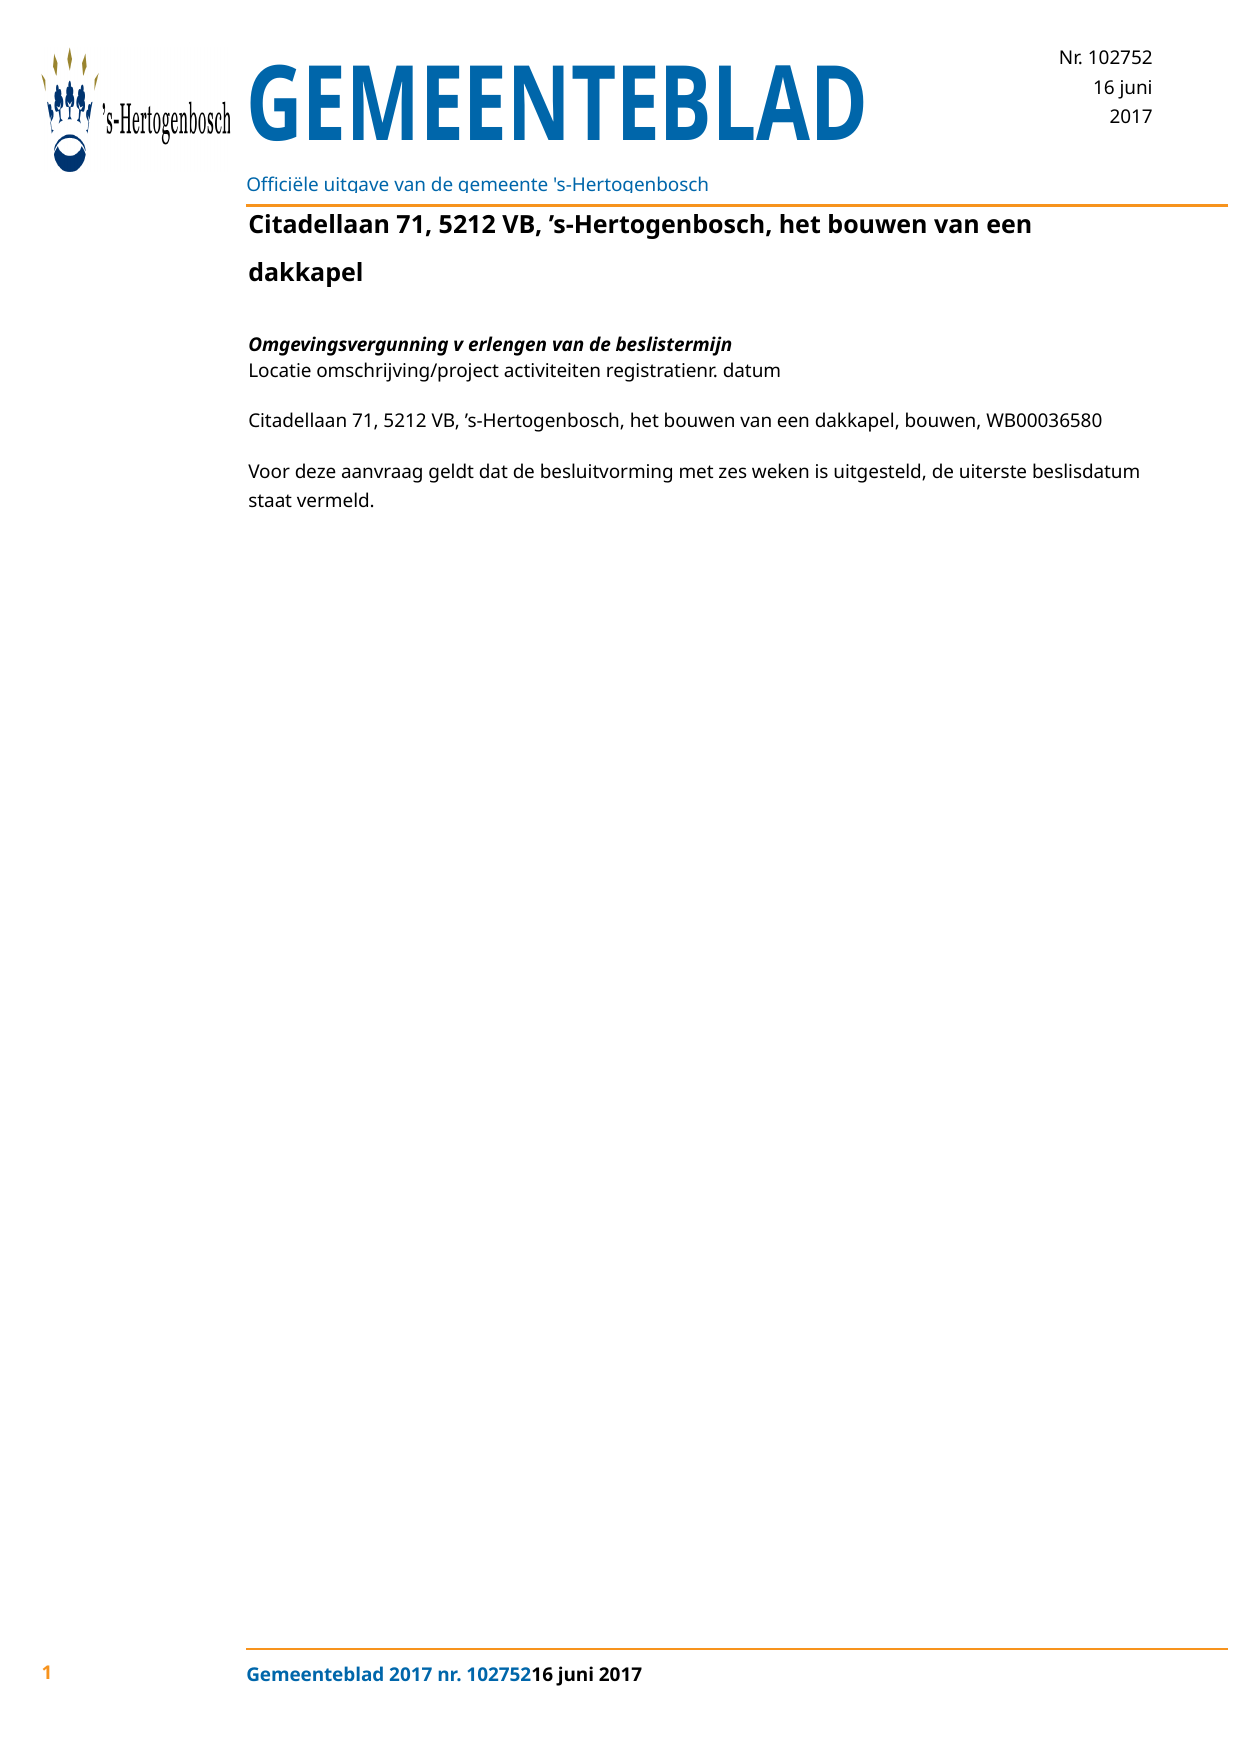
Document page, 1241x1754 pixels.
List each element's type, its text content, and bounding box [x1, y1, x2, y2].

text Citadellaan 71, 5212 VB, ’s-Hertogenbosch, het bouwen van een dakkapel, bouwen, WB00036580 [248, 408, 1152, 433]
picture [41, 47, 231, 172]
text Voor deze aanvraag geldt dat de besluitvorming met zes weken is uitgesteld, de uiterste beslisdatum staat vermeld. [248, 458, 1152, 513]
text Omgevingsvergunning v erlengen van de beslistermijn [248, 331, 1152, 357]
text Citadellaan 71, 5212 VB, ’s-Hertogenbosch, het bouwen van een dakkapel [248, 207, 1152, 288]
text Locatie omschrijving/project activiteiten registratienr. datum [248, 357, 1152, 383]
